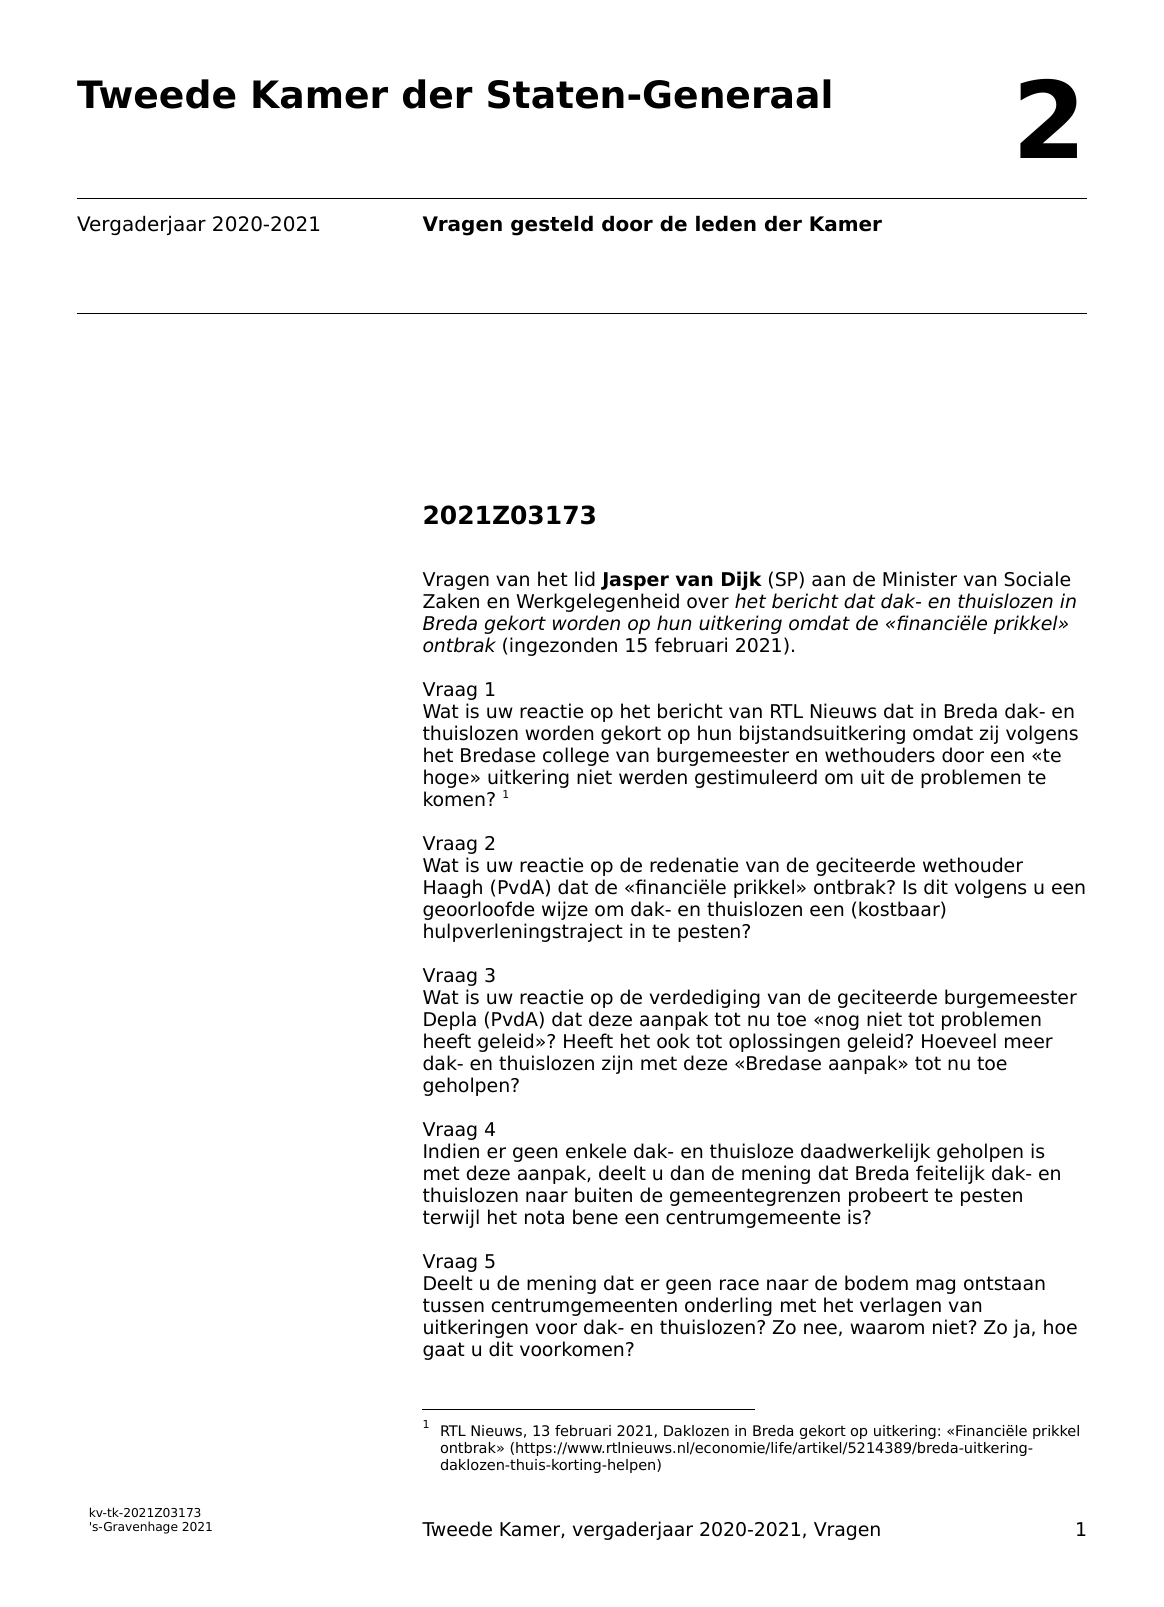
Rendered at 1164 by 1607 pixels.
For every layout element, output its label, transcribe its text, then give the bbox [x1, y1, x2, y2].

text Vraag 2 [422, 833, 1087, 855]
text RTL Nieuws, 13 februari 2021, Daklozen in Breda gekort op uitkering: «Financiële prikkel ontbrak» (https://www.rtlnieuws.nl/economie/life/artikel/5214389/breda-uitkering-daklozen-thuis-korting-helpen) [422, 1418, 1087, 1474]
text Deelt u de mening dat er geen race naar de bodem mag ontstaan tussen centrumgemeenten onderling met het verlagen van uitkeringen voor dak- en thuislozen? Zo nee, waarom niet? Zo ja, hoe gaat u dit voorkomen? [422, 1273, 1087, 1361]
table_header 2 [886, 59, 1087, 198]
table_header Tweede Kamer der Staten-Generaal [77, 59, 886, 198]
text 2021Z03173 [422, 501, 1087, 531]
table_cell Vragen gesteld door de leden der Kamer [422, 199, 1087, 313]
text Wat is uw reactie op de redenatie van de geciteerde wethouder Haagh (PvdA) dat de «financiële prikkel» ontbrak? Is dit volgens u een geoorloofde wijze om dak- en thuislozen een (kostbaar) hulpverleningstraject in te pesten? [422, 855, 1087, 943]
text Vraag 3 [422, 965, 1087, 987]
text Vraag 1 [422, 679, 1087, 701]
text Vraag 4 [422, 1119, 1087, 1141]
text kv-tk-2021Z03173 [88, 1506, 323, 1520]
text Vragen van het lid Jasper van Dijk (SP) aan de Minister van Sociale Zaken en Werkgelegenheid over het bericht dat dak- en thuislozen in Breda gekort worden op hun uitkering omdat de «financiële prikkel» ontbrak (ingezonden 15 februari 2021). [422, 569, 1087, 657]
text Wat is uw reactie op het bericht van RTL Nieuws dat in Breda dak- en thuislozen worden gekort op hun bijstandsuitkering omdat zij volgens het Bredase college van burgemeester en wethouders door een «te hoge» uitkering niet werden gestimuleerd om uit de problemen te komen? [422, 701, 1087, 811]
table_cell Vergaderjaar 2020-2021 [77, 199, 422, 313]
text Indien er geen enkele dak- en thuisloze daadwerkelijk geholpen is met deze aanpak, deelt u dan de mening dat Breda feitelijk dak- en thuislozen naar buiten de gemeentegrenzen probeert te pesten terwijl het nota bene een centrumgemeente is? [422, 1141, 1087, 1229]
text Vraag 5 [422, 1251, 1087, 1273]
text Wat is uw reactie op de verdediging van de geciteerde burgemeester Depla (PvdA) dat deze aanpak tot nu toe «nog niet tot problemen heeft geleid»? Heeft het ook tot oplossingen geleid? Hoeveel meer dak- en thuislozen zijn met deze «Bredase aanpak» tot nu toe geholpen? [422, 987, 1087, 1097]
text 's-Gravenhage 2021 [88, 1520, 323, 1534]
